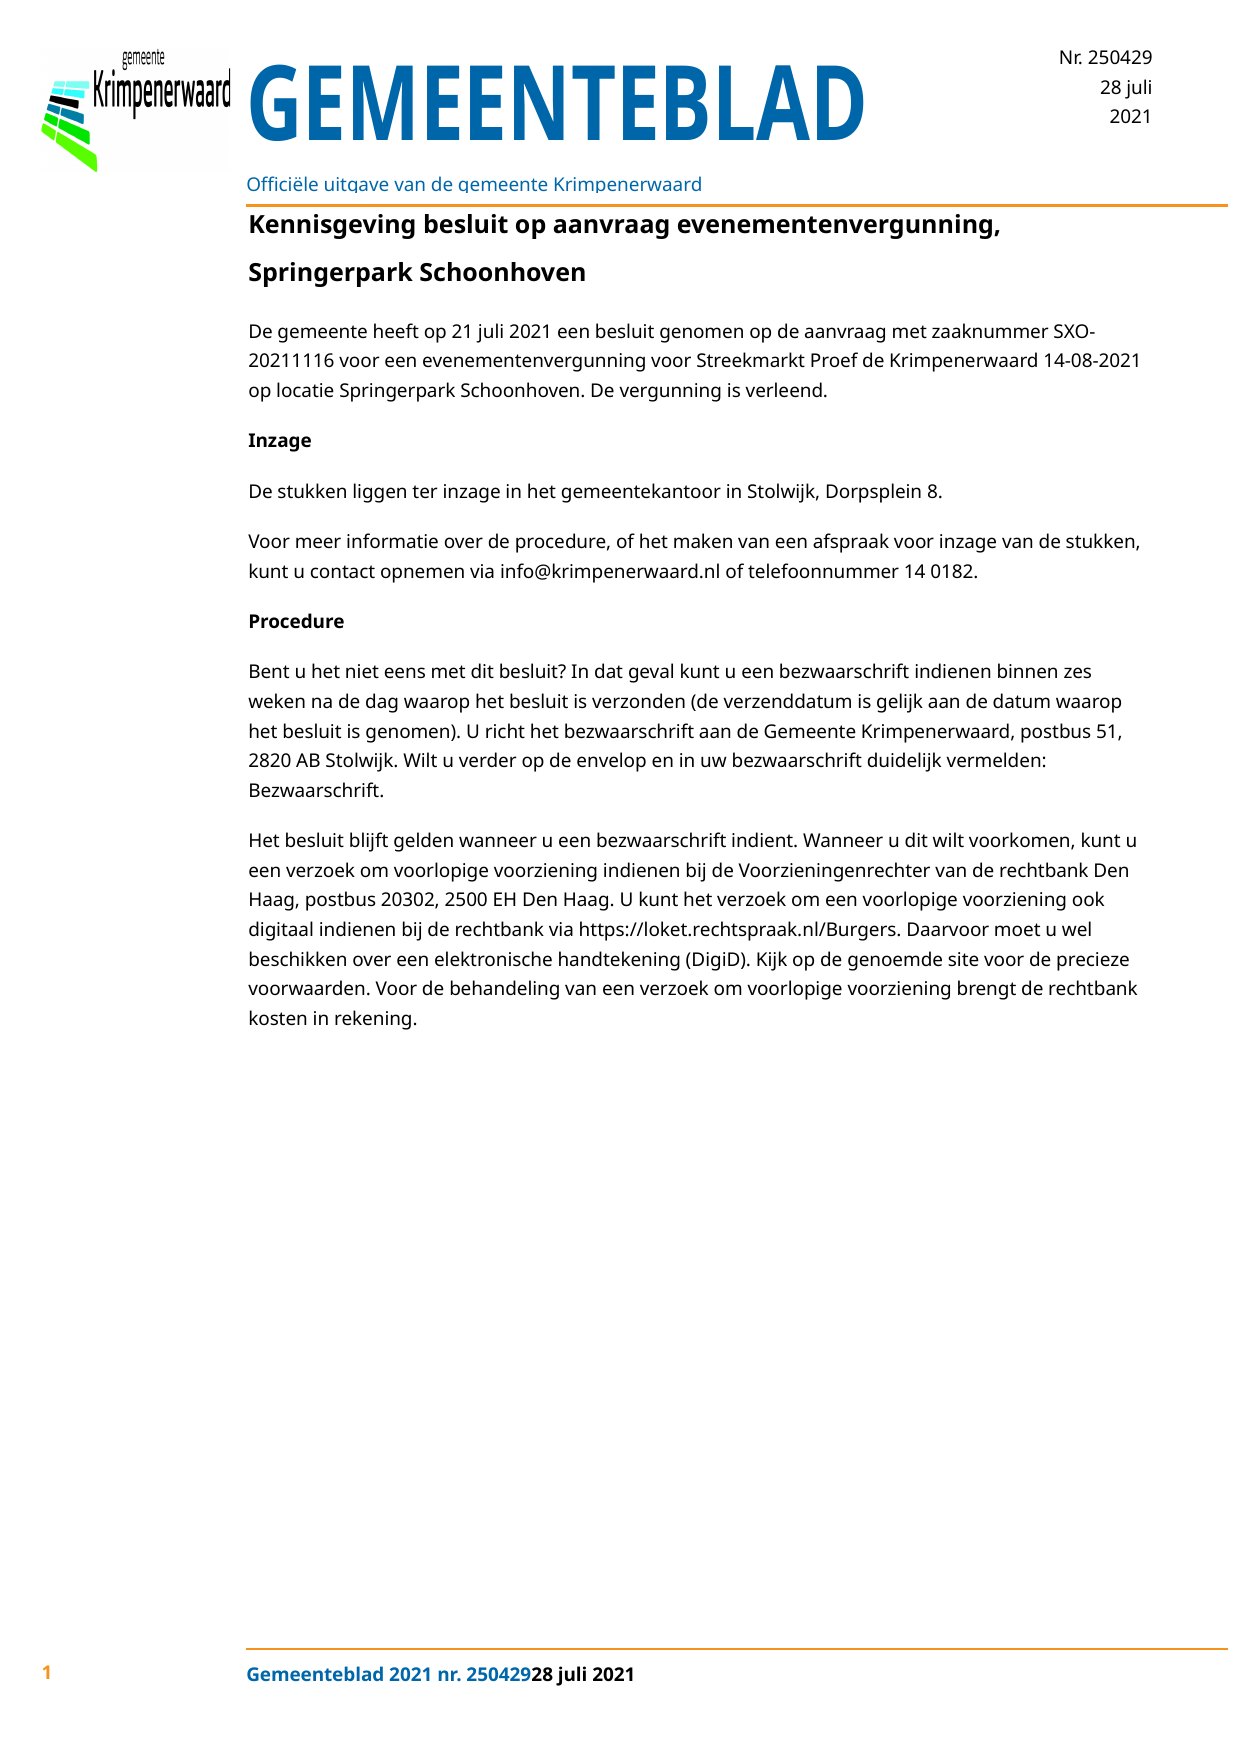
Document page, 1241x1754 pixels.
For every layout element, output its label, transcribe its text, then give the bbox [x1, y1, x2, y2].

text De gemeente heeft op 21 juli 2021 een besluit genomen op de aanvraag met zaaknummer SXO-20211116 voor een evenementenvergunning voor Streekmarkt Proef de Krimpenerwaard 14-08-2021 op locatie Springerpark Schoonhoven. De vergunning is verleend. [248, 318, 1152, 403]
text Bent u het niet eens met dit besluit? In dat geval kunt u een bezwaarschrift indienen binnen zes weken na de dag waarop het besluit is verzonden (de verzenddatum is gelijk aan de datum waarop het besluit is genomen). U richt het bezwaarschrift aan de Gemeente Krimpenerwaard, postbus 51, 2820 AB Stolwijk. Wilt u verder op de envelop en in uw bezwaarschrift duidelijk vermelden: Bezwaarschrift. [248, 659, 1152, 803]
text Inzage [248, 427, 1152, 453]
text Kennisgeving besluit op aanvraag evenementenvergunning, Springerpark Schoonhoven [248, 207, 1152, 288]
text Het besluit blijft gelden wanneer u een bezwaarschrift indient. Wanneer u dit wilt voorkomen, kunt u een verzoek om voorlopige voorziening indienen bij de Voorzieningenrechter van de rechtbank Den Haag, postbus 20302, 2500 EH Den Haag. U kunt het verzoek om een voorlopige voorziening ook digitaal indienen bij de rechtbank via https://loket.rechtspraak.nl/Burgers. Daarvoor moet u wel beschikken over een elektronische handtekening (DigiD). Kijk op de genoemde site voor de precieze voorwaarden. Voor de behandeling van een verzoek om voorlopige voorziening brengt de rechtbank kosten in rekening. [248, 827, 1152, 1031]
text Procedure [248, 608, 1152, 634]
picture [41, 47, 231, 172]
text Voor meer informatie over de procedure, of het maken van een afspraak voor inzage van de stukken, kunt u contact opnemen via info@krimpenerwaard.nl of telefoonnummer 14 0182. [248, 528, 1152, 584]
text De stukken liggen ter inzage in het gemeentekantoor in Stolwijk, Dorpsplein 8. [248, 478, 1152, 504]
